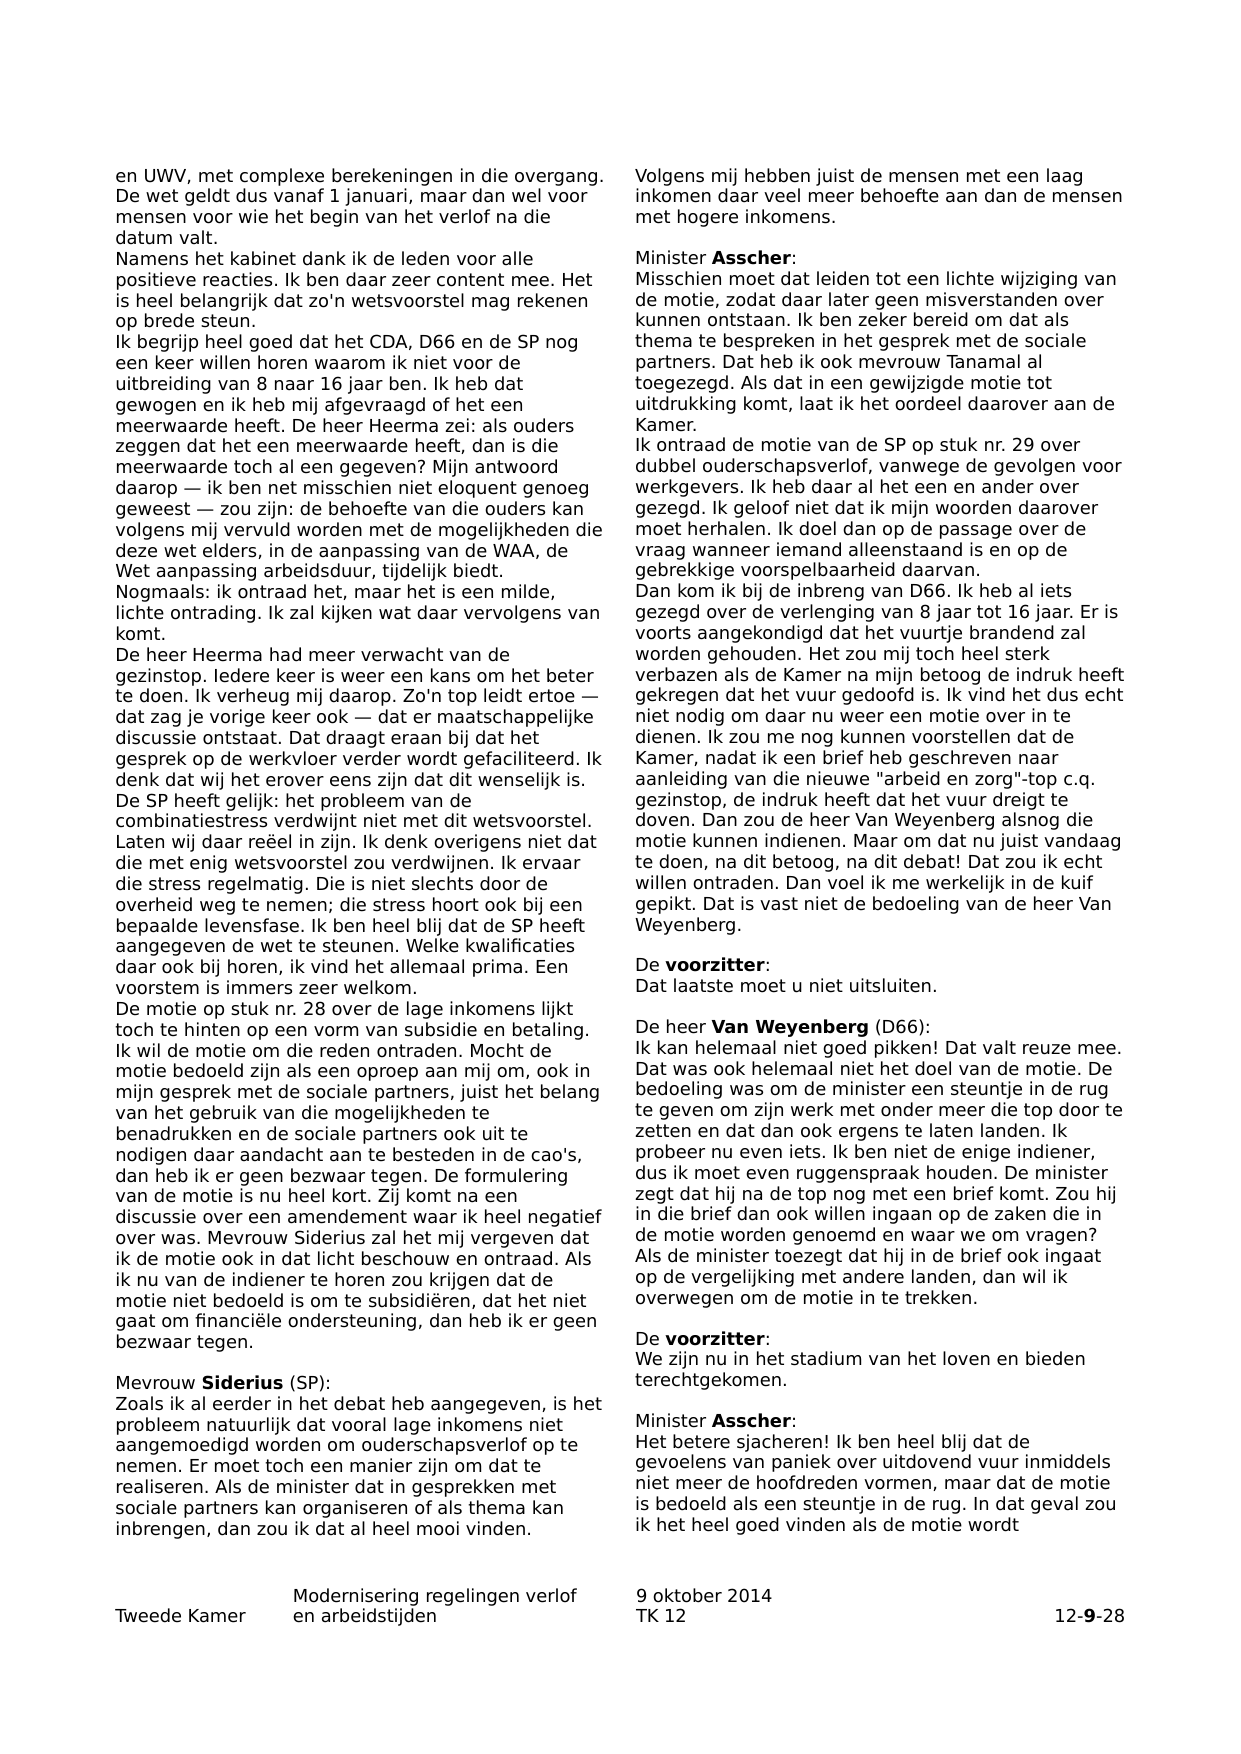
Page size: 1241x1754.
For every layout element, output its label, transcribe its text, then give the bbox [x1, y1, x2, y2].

text De voorzitter: [635, 955, 1125, 976]
text De motie op stuk nr. 28 over de lage inkomens lijkt toch te hinten op een vorm van subsidie en betaling. Ik wil de motie om die reden ontraden. Mocht de motie bedoeld zijn als een oproep aan mij om, ook in mijn gesprek met de sociale partners, juist het belang van het gebruik van die mogelijkheden te benadrukken en de sociale partners ook uit te nodigen daar aandacht aan te besteden in de cao's, dan heb ik er geen bezwaar tegen. De formulering van de motie is nu heel kort. Zij komt na een discussie over een amendement waar ik heel negatief over was. Mevrouw Siderius zal het mij vergeven dat ik de motie ook in dat licht beschouw en ontraad. Als ik nu van de indiener te horen zou krijgen dat de motie niet bedoeld is om te subsidiëren, dat het niet gaat om financiële ondersteuning, dan heb ik er geen bezwaar tegen. [115, 999, 605, 1353]
text Ik kan helemaal niet goed pikken! Dat valt reuze mee. Dat was ook helemaal niet het doel van de motie. De bedoeling was om de minister een steuntje in de rug te geven om zijn werk met onder meer die top door te zetten en dat dan ook ergens te laten landen. Ik probeer nu even iets. Ik ben niet de enige indiener, dus ik moet even ruggenspraak houden. De minister zegt dat hij na de top nog met een brief komt. Zou hij in die brief dan ook willen ingaan op de zaken die in de motie worden genoemd en waar we om vragen? Als de minister toezegt dat hij in de brief ook ingaat op de vergelijking met andere landen, dan wil ik overwegen om de motie in te trekken. [635, 1037, 1125, 1308]
text De SP heeft gelijk: het probleem van de combinatiestress verdwijnt niet met dit wetsvoorstel. Laten wij daar reëel in zijn. Ik denk overigens niet dat die met enig wetsvoorstel zou verdwijnen. Ik ervaar die stress regelmatig. Die is niet slechts door de overheid weg te nemen; die stress hoort ook bij een bepaalde levensfase. Ik ben heel blij dat de SP heeft aangegeven de wet te steunen. Welke kwalificaties daar ook bij horen, ik vind het allemaal prima. Een voorstem is immers zeer welkom. [115, 790, 605, 999]
text De voorzitter: [635, 1328, 1125, 1349]
text Ik begrijp heel goed dat het CDA, D66 en de SP nog een keer willen horen waarom ik niet voor de uitbreiding van 8 naar 16 jaar ben. Ik heb dat gewogen en ik heb mij afgevraagd of het een meerwaarde heeft. De heer Heerma zei: als ouders zeggen dat het een meerwaarde heeft, dan is die meerwaarde toch al een gegeven? Mijn antwoord daarop — ik ben net misschien niet eloquent genoeg geweest — zou zijn: de behoefte van die ouders kan volgens mij vervuld worden met de mogelijkheden die deze wet elders, in de aanpassing van de WAA, de Wet aanpassing arbeidsduur, tijdelijk biedt. Nogmaals: ik ontraad het, maar het is een milde, lichte ontrading. Ik zal kijken wat daar vervolgens van komt. [115, 332, 605, 644]
text De heer Van Weyenberg (D66): [635, 1017, 1125, 1037]
text en UWV, met complexe berekeningen in die overgang. De wet geldt dus vanaf 1 januari, maar dan wel voor mensen voor wie het begin van het verlof na die datum valt. [115, 165, 605, 249]
text De heer Heerma had meer verwacht van de gezinstop. Iedere keer is weer een kans om het beter te doen. Ik verheug mij daarop. Zo'n top leidt ertoe — dat zag je vorige keer ook — dat er maatschappelijke discussie ontstaat. Dat draagt eraan bij dat het gesprek op de werkvloer verder wordt gefaciliteerd. Ik denk dat wij het erover eens zijn dat dit wenselijk is. [115, 644, 605, 790]
text Mevrouw Siderius (SP): [115, 1373, 605, 1393]
text We zijn nu in het stadium van het loven en bieden terechtgekomen. [635, 1349, 1125, 1391]
text Minister Asscher: [635, 248, 1125, 268]
text Zoals ik al eerder in het debat heb aangegeven, is het probleem natuurlijk dat vooral lage inkomens niet aangemoedigd worden om ouderschapsverlof op te nemen. Er moet toch een manier zijn om dat te realiseren. Als de minister dat in gesprekken met sociale partners kan organiseren of als thema kan inbrengen, dan zou ik dat al heel mooi vinden. [115, 1393, 605, 1539]
text Misschien moet dat leiden tot een lichte wijziging van de motie, zodat daar later geen misverstanden over kunnen ontstaan. Ik ben zeker bereid om dat als thema te bespreken in het gesprek met de sociale partners. Dat heb ik ook mevrouw Tanamal al toegezegd. Als dat in een gewijzigde motie tot uitdrukking komt, laat ik het oordeel daarover aan de Kamer. [635, 268, 1125, 435]
text Minister Asscher: [635, 1411, 1125, 1431]
text Ik ontraad de motie van de SP op stuk nr. 29 over dubbel ouderschapsverlof, vanwege de gevolgen voor werkgevers. Ik heb daar al het een en ander over gezegd. Ik geloof niet dat ik mijn woorden daarover moet herhalen. Ik doel dan op de passage over de vraag wanneer iemand alleenstaand is en op de gebrekkige voorspelbaarheid daarvan. [635, 435, 1125, 581]
text Het betere sjacheren! Ik ben heel blij dat de gevoelens van paniek over uitdovend vuur inmiddels niet meer de hoofdreden vormen, maar dat de motie is bedoeld als een steuntje in de rug. In dat geval zou ik het heel goed vinden als de motie wordt [635, 1431, 1125, 1536]
text Dat laatste moet u niet uitsluiten. [635, 976, 1125, 997]
text Volgens mij hebben juist de mensen met een laag inkomen daar veel meer behoefte aan dan de mensen met hogere inkomens. [635, 165, 1125, 228]
text Namens het kabinet dank ik de leden voor alle positieve reacties. Ik ben daar zeer content mee. Het is heel belangrijk dat zo'n wetsvoorstel mag rekenen op brede steun. [115, 249, 605, 332]
text Dan kom ik bij de inbreng van D66. Ik heb al iets gezegd over de verlenging van 8 jaar tot 16 jaar. Er is voorts aangekondigd dat het vuurtje brandend zal worden gehouden. Het zou mij toch heel sterk verbazen als de Kamer na mijn betoog de indruk heeft gekregen dat het vuur gedoofd is. Ik vind het dus echt niet nodig om daar nu weer een motie over in te dienen. Ik zou me nog kunnen voorstellen dat de Kamer, nadat ik een brief heb geschreven naar aanleiding van die nieuwe "arbeid en zorg"-top c.q. gezinstop, de indruk heeft dat het vuur dreigt te doven. Dan zou de heer Van Weyenberg alsnog die motie kunnen indienen. Maar om dat nu juist vandaag te doen, na dit betoog, na dit debat! Dat zou ik echt willen ontraden. Dan voel ik me werkelijk in de kuif gepikt. Dat is vast niet de bedoeling van de heer Van Weyenberg. [635, 581, 1125, 935]
